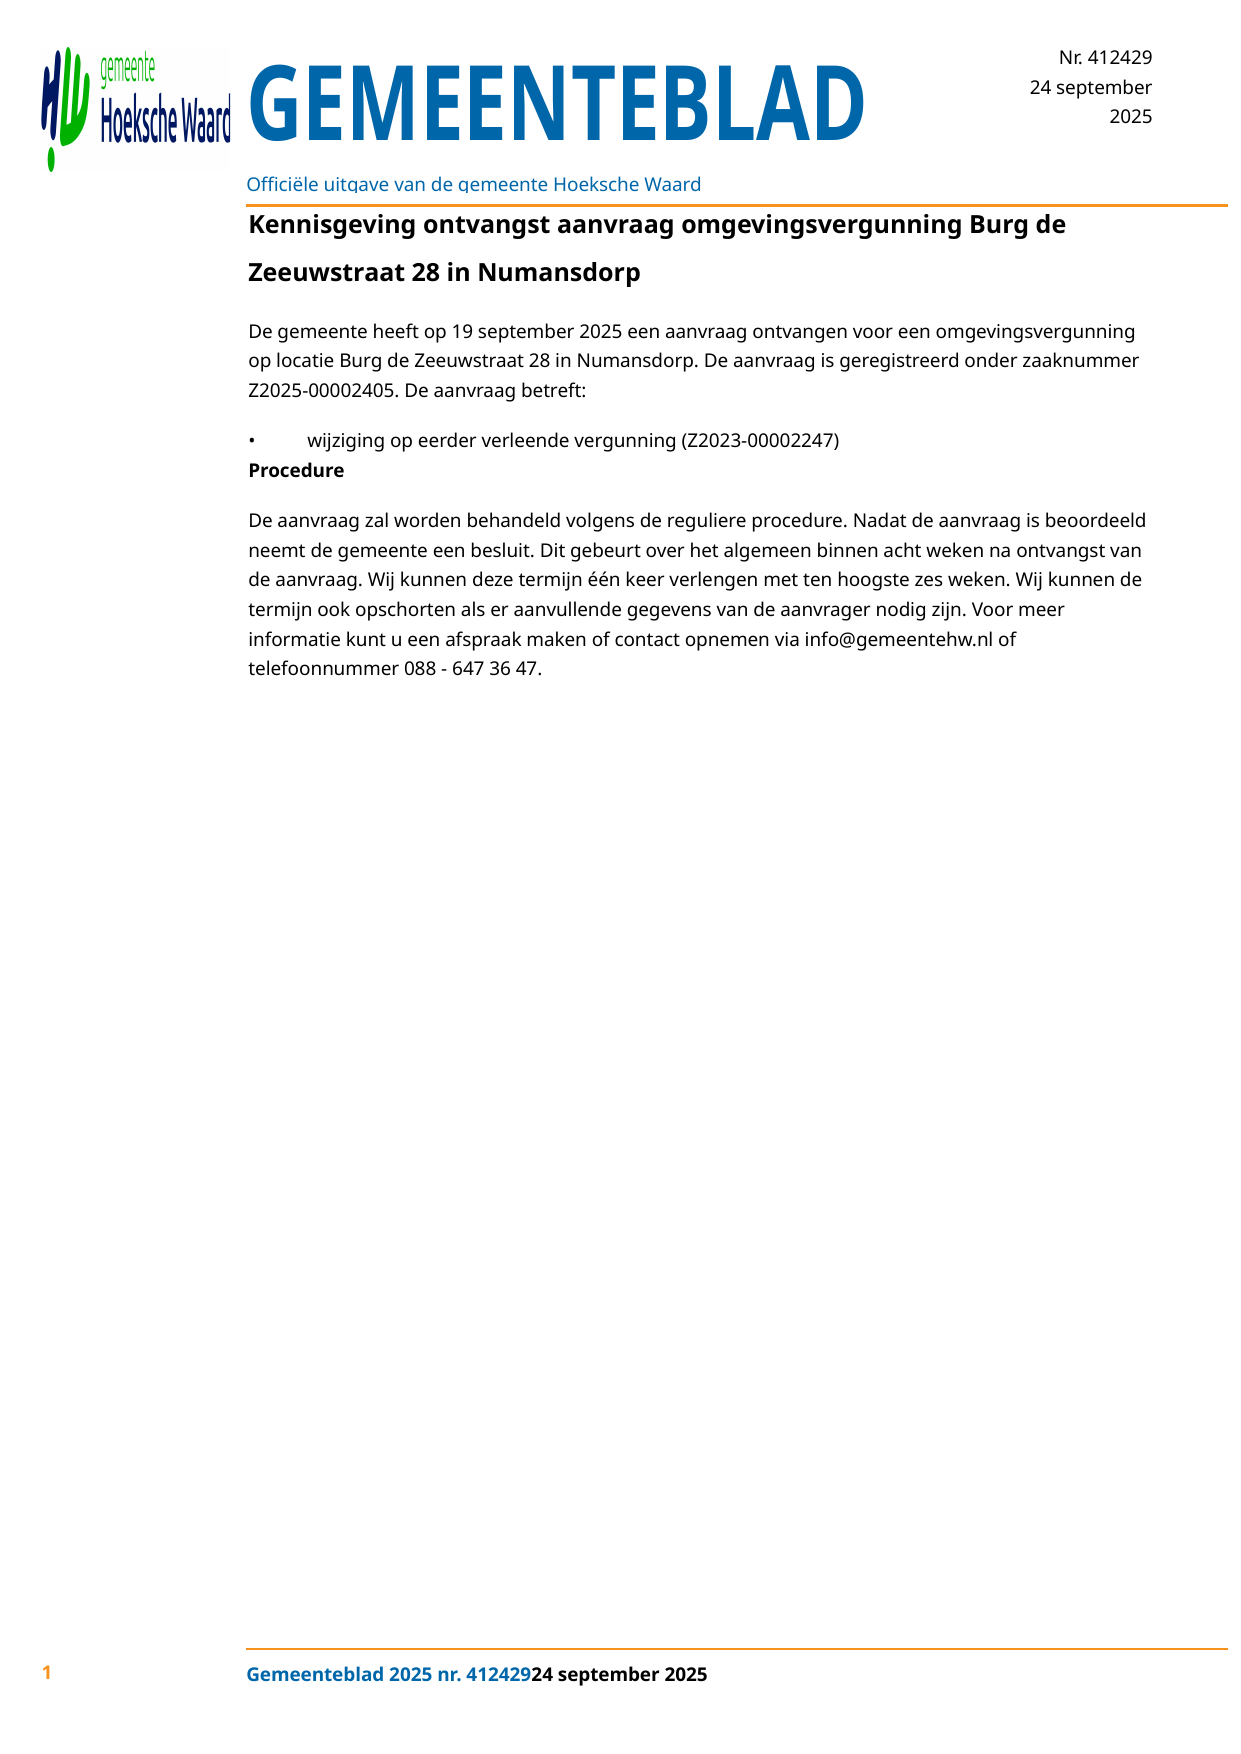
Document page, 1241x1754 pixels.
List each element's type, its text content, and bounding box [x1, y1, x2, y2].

text Procedure [248, 457, 1152, 483]
text Kennisgeving ontvangst aanvraag omgevingsvergunning Burg de Zeeuwstraat 28 in Numansdorp [248, 207, 1152, 288]
text De gemeente heeft op 19 september 2025 een aanvraag ontvangen voor een omgevingsvergunning op locatie Burg de Zeeuwstraat 28 in Numansdorp. De aanvraag is geregistreerd onder zaaknummer Z2025-00002405. De aanvraag betreft: [248, 318, 1152, 403]
text De aanvraag zal worden behandeld volgens de reguliere procedure. Nadat de aanvraag is beoordeeld neemt de gemeente een besluit. Dit gebeurt over het algemeen binnen acht weken na ontvangst van de aanvraag. Wij kunnen deze termijn één keer verlengen met ten hoogste zes weken. Wij kunnen de termijn ook opschorten als er aanvullende gegevens van de aanvrager nodig zijn. Voor meer informatie kunt u een afspraak maken of contact opnemen via info@gemeentehw.nl of telefoonnummer 088 - 647 36 47. [248, 507, 1152, 681]
picture [41, 47, 231, 172]
list wijziging op eerder verleende vergunning (Z2023-00002247) [248, 427, 1152, 453]
